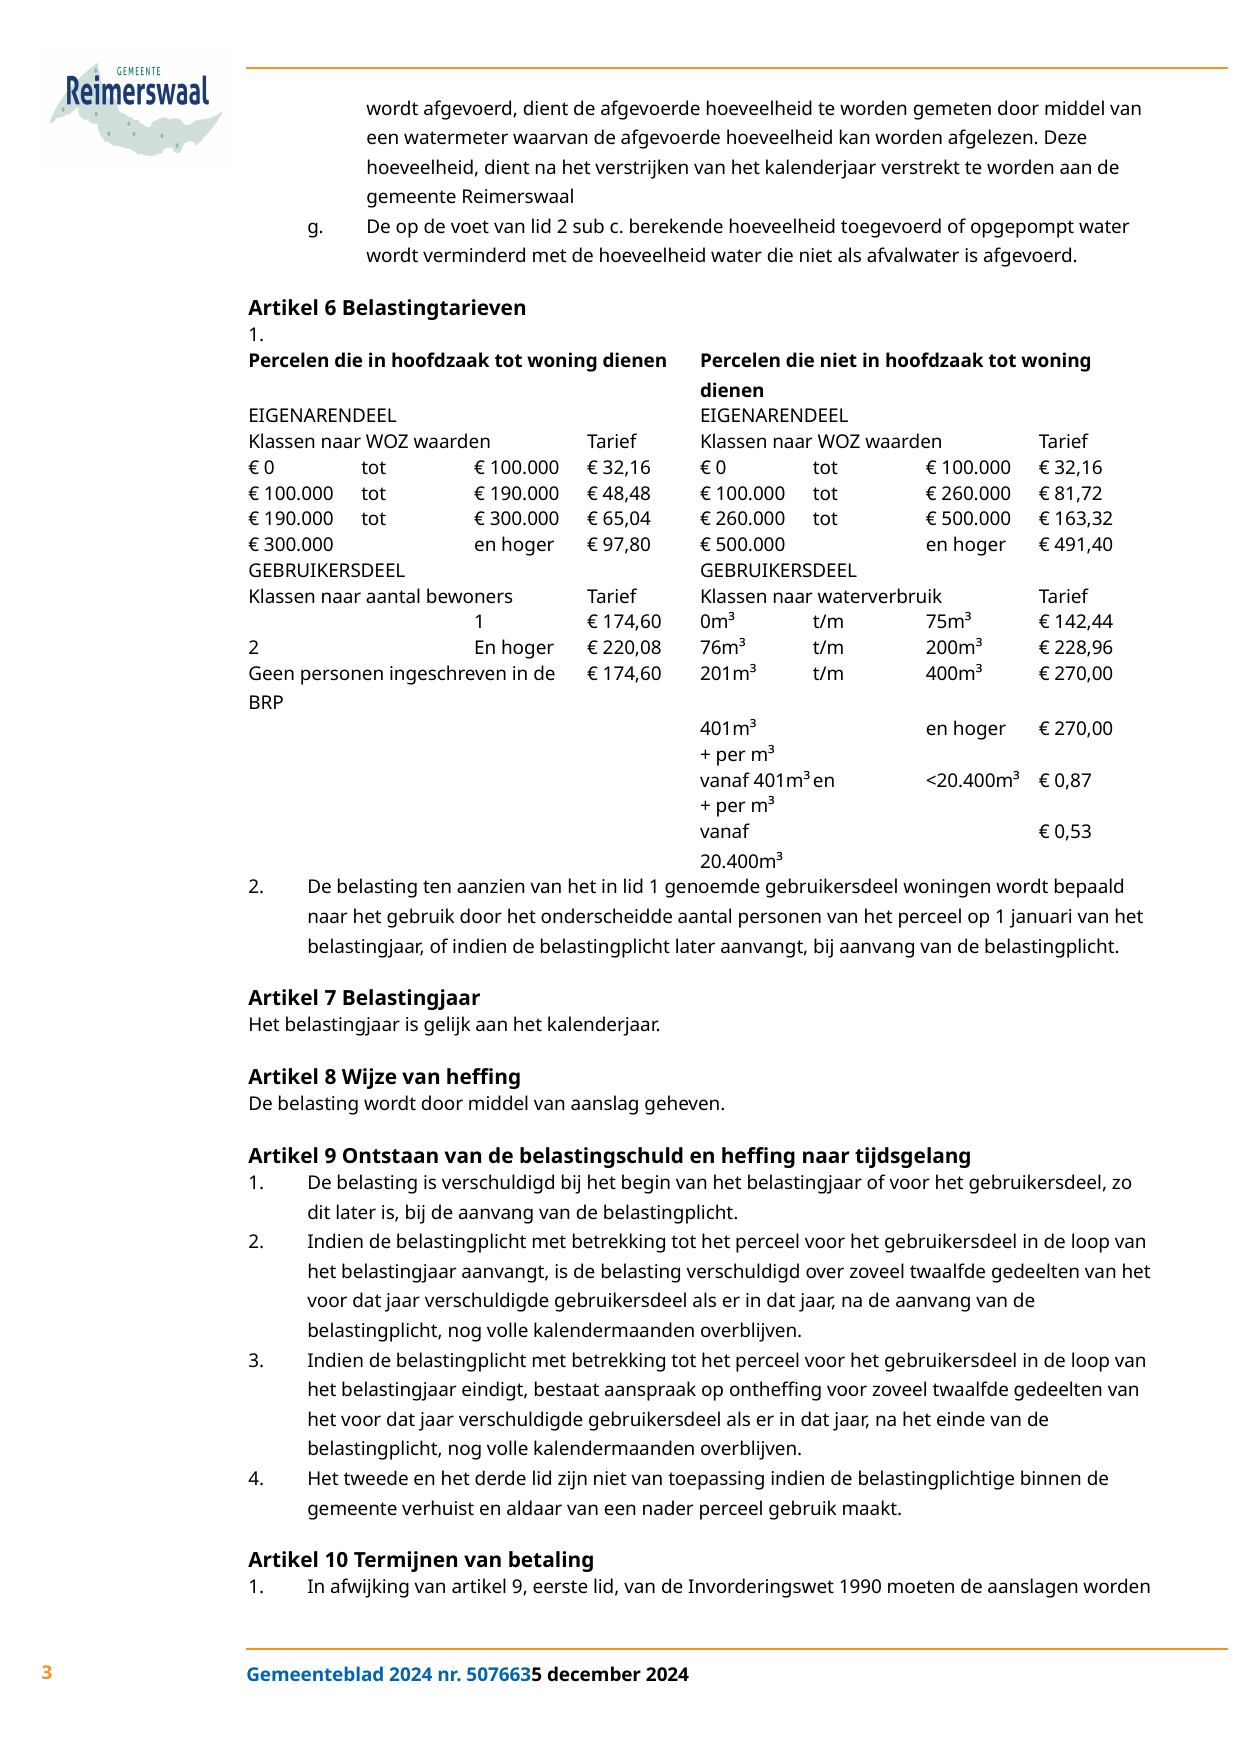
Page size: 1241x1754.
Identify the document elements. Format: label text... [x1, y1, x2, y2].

table_cell t/m [813, 609, 926, 634]
list In afwijking van artikel 9, eerste lid, van de Invorderingswet 1990 moeten de aanslagen worden [248, 1574, 1152, 1599]
table_cell en hoger [474, 531, 587, 557]
table_cell Klassen naar WOZ waarden [248, 429, 587, 454]
table_cell € 81,72 [1039, 480, 1152, 506]
table_cell € 260.000 [926, 480, 1038, 506]
table_cell [474, 741, 587, 767]
table_cell [361, 818, 474, 873]
text Artikel 8 Wijze van heffing [248, 1062, 1152, 1091]
table_cell 200m³ [926, 634, 1038, 660]
table_cell [248, 609, 361, 634]
table_cell [1039, 741, 1152, 767]
table_cell [474, 818, 587, 873]
table_cell € 270,00 [1039, 715, 1152, 741]
table_cell vanaf 20.400m³ [700, 818, 813, 873]
list Indien de belastingplicht met betrekking tot het perceel voor het gebruikersdeel in de loop van het belastingjaar aanvangt, is de belasting verschuldigd over zoveel twaalfde gedeelten van het voor dat jaar verschuldigde gebruikersdeel als er in dat jaar, na de aanvang van de belastingplicht, nog volle kalendermaanden overblijven. [248, 1228, 1152, 1343]
table_cell GEBRUIKERSDEEL [248, 557, 700, 583]
table_cell EIGENARENDEEL [700, 403, 1152, 428]
table_cell 0m³ [700, 609, 813, 634]
table_cell 75m³ [926, 609, 1038, 634]
table_cell € 0 [700, 454, 813, 480]
table_cell [474, 715, 587, 741]
table_cell Tarief [587, 429, 700, 454]
table_cell tot [361, 454, 474, 480]
table_cell tot [361, 506, 474, 531]
table_cell € 300.000 [248, 531, 361, 557]
table_cell € 65,04 [587, 506, 700, 531]
table_cell [361, 609, 474, 634]
table_cell € 260.000 [700, 506, 813, 531]
table_cell Klassen naar WOZ waarden [700, 429, 1038, 454]
table_cell t/m [813, 634, 926, 660]
table_cell € 100.000 [474, 454, 587, 480]
table_cell [474, 793, 587, 818]
table_cell [248, 818, 361, 873]
table_cell t/m [813, 660, 926, 715]
table_cell tot [361, 480, 474, 506]
table_cell € 48,48 [587, 480, 700, 506]
table_cell [926, 793, 1038, 818]
table_cell € 100.000 [700, 480, 813, 506]
table_cell [926, 818, 1038, 873]
table_cell + per m³ [700, 793, 813, 818]
table_cell 1 [474, 609, 587, 634]
text Artikel 10 Termijnen van betaling [248, 1545, 1152, 1574]
table_cell € 220,08 [587, 634, 700, 660]
table_cell € 228,96 [1039, 634, 1152, 660]
table_header Percelen die in hoofdzaak tot woning dienen [248, 348, 700, 403]
table_cell GEBRUIKERSDEEL [700, 557, 1152, 583]
text Artikel 7 Belastingjaar [248, 983, 1152, 1012]
table_cell [587, 715, 700, 741]
table_cell [587, 818, 700, 873]
list De belasting ten aanzien van het in lid 1 genoemde gebruikersdeel woningen wordt bepaald naar het gebruik door het onderscheidde aantal personen van het perceel op 1 januari van het belastingjaar, of indien de belastingplicht later aanvangt, bij aanvang van de belastingplicht. [248, 874, 1152, 958]
table_cell [813, 715, 926, 741]
table_cell [361, 741, 474, 767]
table_cell € 500.000 [700, 531, 813, 557]
table_cell 401m³ [700, 715, 813, 741]
table_cell [474, 767, 587, 792]
table_cell € 97,80 [587, 531, 700, 557]
table_cell € 142,44 [1039, 609, 1152, 634]
table_cell + per m³ [700, 741, 813, 767]
table_cell [248, 767, 361, 792]
table_cell € 163,32 [1039, 506, 1152, 531]
table_cell Klassen naar aantal bewoners [248, 583, 587, 608]
table_cell € 100.000 [926, 454, 1038, 480]
table_cell € 174,60 [587, 660, 700, 715]
table_cell 76m³ [700, 634, 813, 660]
table_cell tot [813, 454, 926, 480]
table_cell [1039, 793, 1152, 818]
table_cell Geen personen ingeschreven in de BRP [248, 660, 587, 715]
table_cell [813, 818, 926, 873]
text Het belastingjaar is gelijk aan het kalenderjaar. [248, 1012, 1152, 1037]
list De belasting is verschuldigd bij het begin van het belastingjaar of voor het gebruikersdeel, zo dit later is, bij de aanvang van de belastingplicht. [248, 1169, 1152, 1225]
table_cell Tarief [1039, 429, 1152, 454]
table_cell 400m³ [926, 660, 1038, 715]
text De belasting wordt door middel van aanslag geheven. [248, 1091, 1152, 1116]
table_cell [361, 715, 474, 741]
table_cell En hoger [474, 634, 587, 660]
table_cell € 270,00 [1039, 660, 1152, 715]
table_cell € 100.000 [248, 480, 361, 506]
table_cell € 0,87 [1039, 767, 1152, 792]
table_cell [926, 741, 1038, 767]
table_cell [813, 793, 926, 818]
table_cell [248, 741, 361, 767]
table_cell tot [813, 480, 926, 506]
table_cell [587, 741, 700, 767]
table_cell [361, 634, 474, 660]
table_cell € 32,16 [1039, 454, 1152, 480]
picture [41, 47, 231, 172]
table_cell 201m³ [700, 660, 813, 715]
table_cell [361, 767, 474, 792]
table_cell € 190.000 [248, 506, 361, 531]
text Artikel 9 Ontstaan van de belastingschuld en heffing naar tijdsgelang [248, 1141, 1152, 1169]
table_cell € 0 [248, 454, 361, 480]
table_cell Tarief [587, 583, 700, 608]
table_cell € 491,40 [1039, 531, 1152, 557]
table_cell [361, 793, 474, 818]
table_cell Tarief [1039, 583, 1152, 608]
list wordt afgevoerd, dient de afgevoerde hoeveelheid te worden gemeten door middel van een watermeter waarvan de afgevoerde hoeveelheid kan worden afgelezen. Deze hoeveelheid, dient na het verstrijken van het kalenderjaar verstrekt te worden aan de gemeente Reimerswaal [307, 95, 1152, 209]
table_cell [587, 793, 700, 818]
table_cell Klassen naar waterverbruik [700, 583, 1038, 608]
table_cell <20.400m³ [926, 767, 1038, 792]
table_cell 2 [248, 634, 361, 660]
table_cell € 300.000 [474, 506, 587, 531]
table_cell en [813, 767, 926, 792]
table_cell vanaf 401m³ [700, 767, 813, 792]
table_cell [813, 741, 926, 767]
table_cell € 190.000 [474, 480, 587, 506]
table_cell € 0,53 [1039, 818, 1152, 873]
table_cell € 500.000 [926, 506, 1038, 531]
table_cell € 32,16 [587, 454, 700, 480]
table_cell [361, 531, 474, 557]
text Artikel 6 Belastingtarieven [248, 293, 1152, 322]
table_cell [248, 793, 361, 818]
table_cell [813, 531, 926, 557]
table_cell [587, 767, 700, 792]
table_cell € 174,60 [587, 609, 700, 634]
table_cell en hoger [926, 715, 1038, 741]
table_cell [248, 715, 361, 741]
list De op de voet van lid 2 sub c. berekende hoeveelheid toegevoerd of opgepompt water wordt verminderd met de hoeveelheid water die niet als afvalwater is afgevoerd. [307, 213, 1152, 268]
list Het tweede en het derde lid zijn niet van toepassing indien de belastingplichtige binnen de gemeente verhuist en aldaar van een nader perceel gebruik maakt. [248, 1465, 1152, 1521]
table_cell en hoger [926, 531, 1038, 557]
table_cell tot [813, 506, 926, 531]
table_header Percelen die niet in hoofdzaak tot woning dienen [700, 348, 1152, 403]
table_cell EIGENARENDEEL [248, 403, 700, 428]
list Indien de belastingplicht met betrekking tot het perceel voor het gebruikersdeel in de loop van het belastingjaar eindigt, bestaat aanspraak op ontheffing voor zoveel twaalfde gedeelten van het voor dat jaar verschuldigde gebruikersdeel als er in dat jaar, na het einde van de belastingplicht, nog volle kalendermaanden overblijven. [248, 1347, 1152, 1461]
